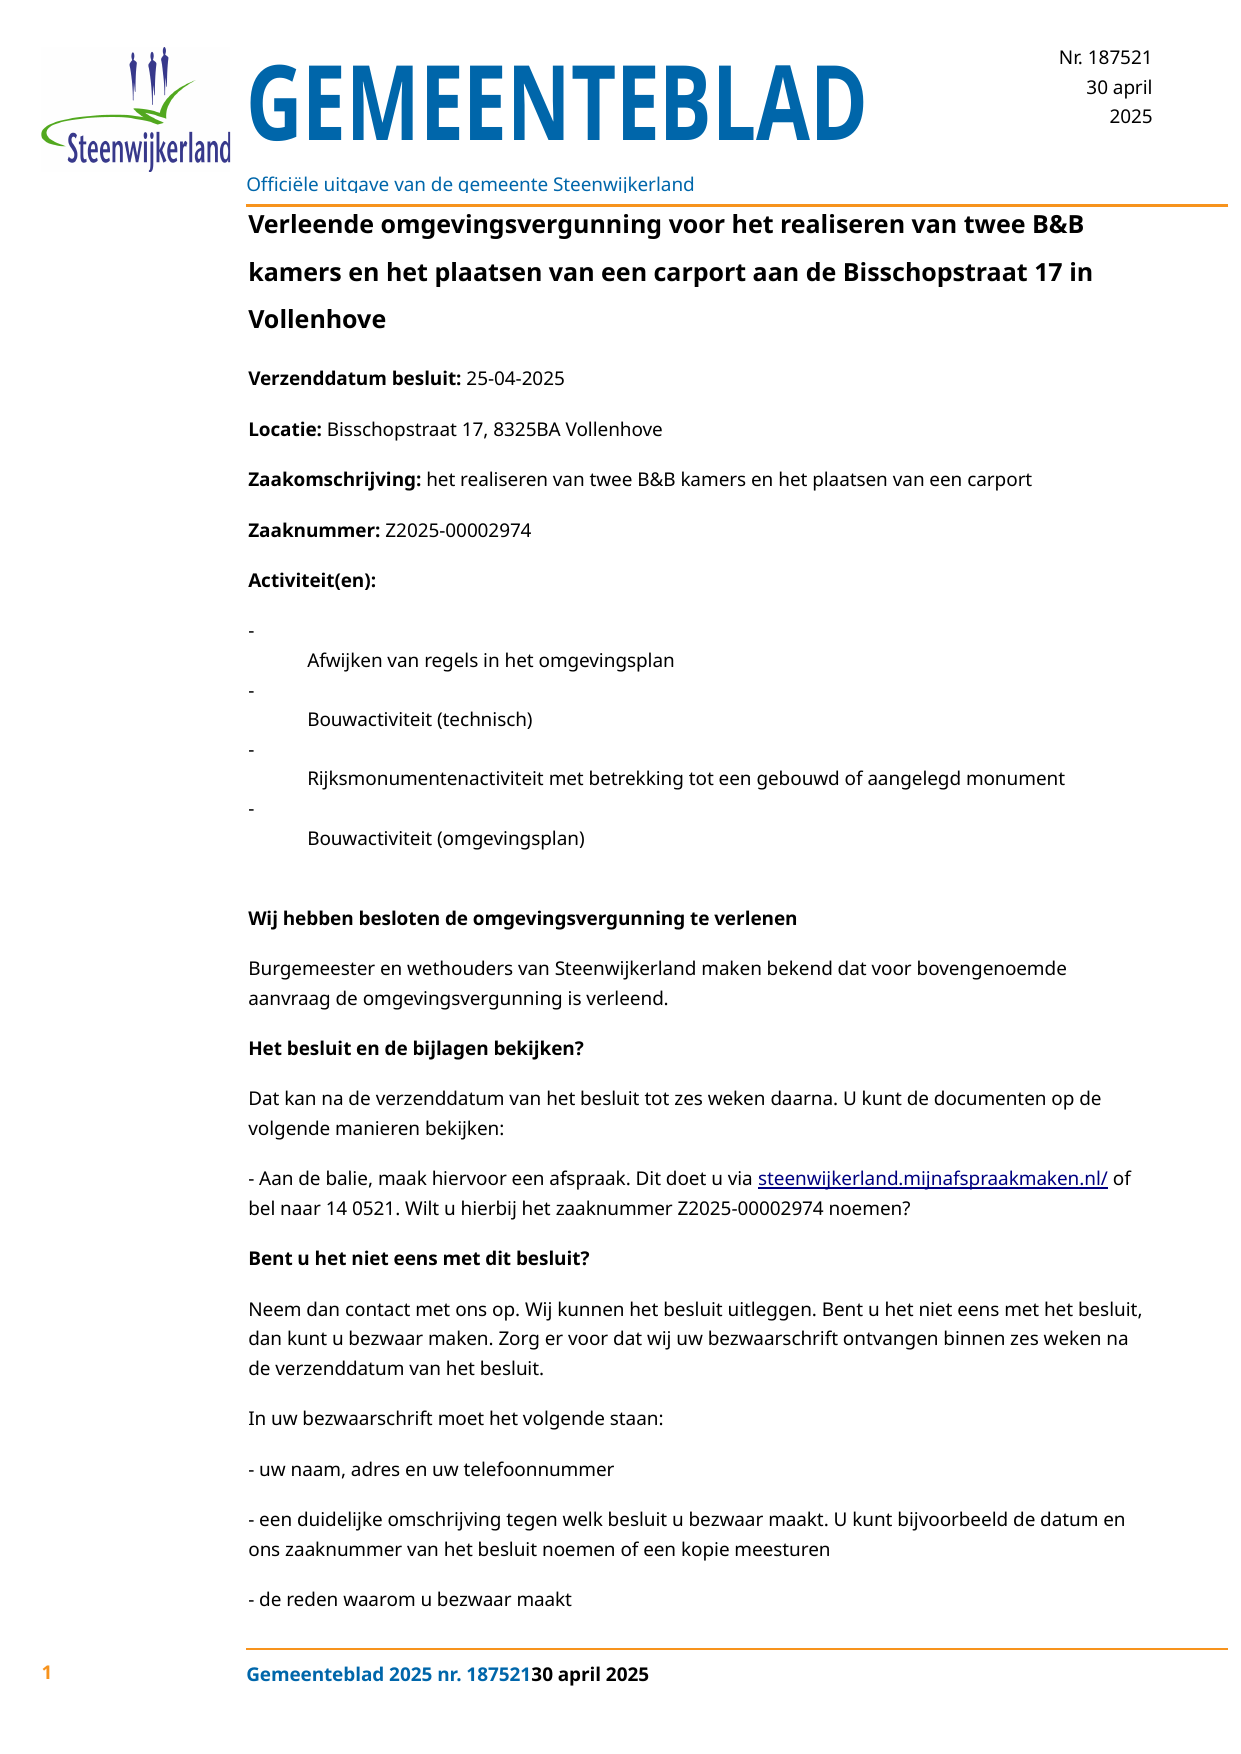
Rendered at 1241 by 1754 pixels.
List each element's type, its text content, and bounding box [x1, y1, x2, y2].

list Bouwactiviteit (technisch) [248, 706, 1152, 732]
text Wij hebben besloten de omgevingsvergunning te verlenen [248, 905, 1152, 930]
text - uw naam, adres en uw telefoonnummer [248, 1456, 1152, 1482]
text Verzenddatum besluit: 25-04-2025 [248, 366, 1152, 391]
text Burgemeester en wethouders van Steenwijkerland maken bekend dat voor bovengenoemde aanvraag de omgevingsvergunning is verleend. [248, 955, 1152, 1010]
text - een duidelijke omschrijving tegen welk besluit u bezwaar maakt. U kunt bijvoorbeeld de datum en ons zaaknummer van het besluit noemen of een kopie meesturen [248, 1506, 1152, 1562]
picture [41, 47, 231, 172]
list Rijksmonumentenactiviteit met betrekking tot een gebouwd of aangelegd monument [248, 766, 1152, 791]
list Afwijken van regels in het omgevingsplan [248, 647, 1152, 673]
text Dat kan na de verzenddatum van het besluit tot zes weken daarna. U kunt de documenten op de volgende manieren bekijken: [248, 1086, 1152, 1141]
text Locatie: Bisschopstraat 17, 8325BA Vollenhove [248, 416, 1152, 442]
text Verleende omgevingsvergunning voor het realiseren van twee B&B kamers en het plaatsen van een carport aan de Bisschopstraat 17 in Vollenhove [248, 207, 1152, 336]
text Activiteit(en): [248, 567, 1152, 593]
text Het besluit en de bijlagen bekijken? [248, 1035, 1152, 1061]
text Zaaknummer: Z2025-00002974 [248, 517, 1152, 542]
text Neem dan contact met ons op. Wij kunnen het besluit uitleggen. Bent u het niet eens met het besluit, dan kunt u bezwaar maken. Zorg er voor dat wij uw bezwaarschrift ontvangen binnen zes weken na de verzenddatum van het besluit. [248, 1296, 1152, 1381]
list Bouwactiviteit (omgevingsplan) [248, 825, 1152, 850]
text In uw bezwaarschrift moet het volgende staan: [248, 1406, 1152, 1431]
text Zaakomschrijving: het realiseren van twee B&B kamers en het plaatsen van een carport [248, 466, 1152, 492]
text - de reden waarom u bezwaar maakt [248, 1586, 1152, 1612]
text Bent u het niet eens met dit besluit? [248, 1246, 1152, 1271]
text - Aan de balie, maak hiervoor een afspraak. Dit doet u via steenwijkerland.mijnafspraakmaken.nl/ of bel naar 14 0521. Wilt u hierbij het zaaknummer Z2025-00002974 noemen? [248, 1166, 1152, 1221]
